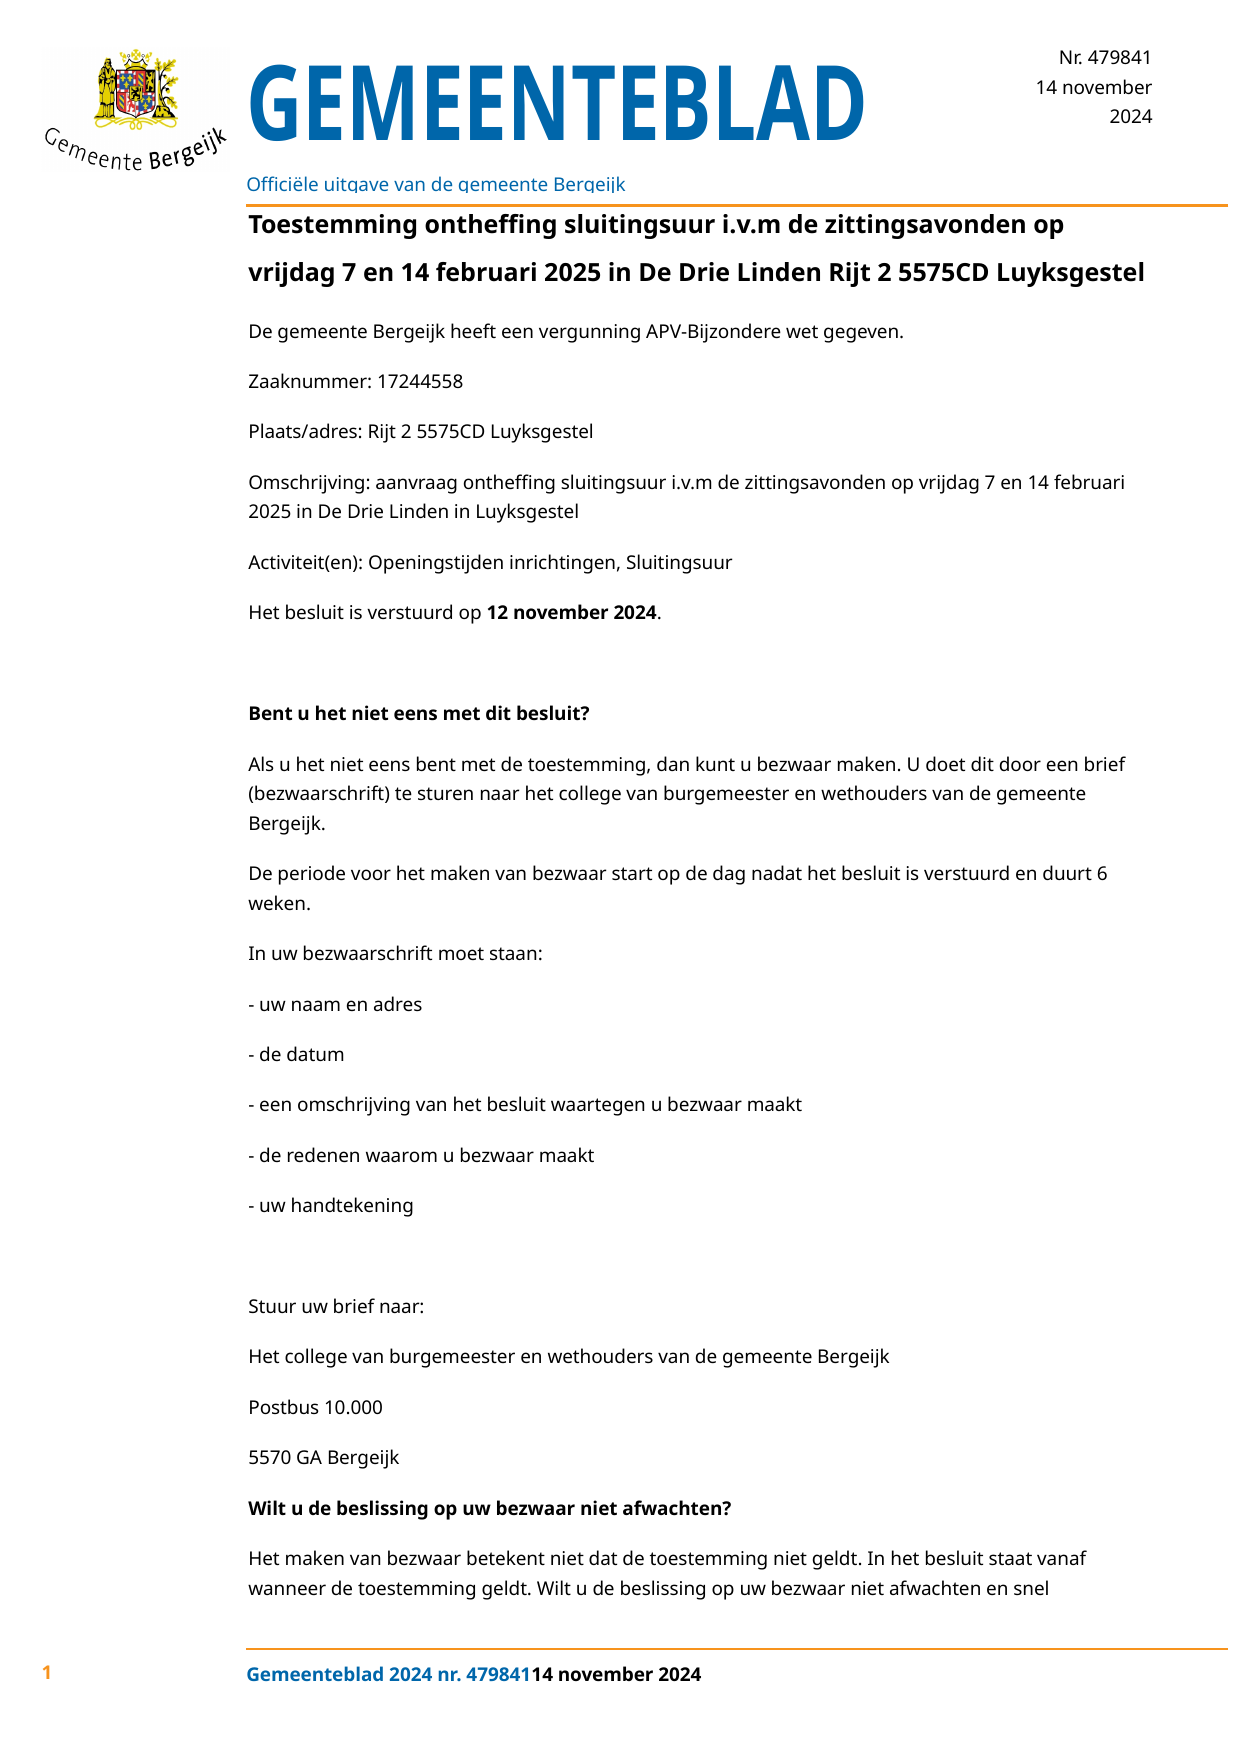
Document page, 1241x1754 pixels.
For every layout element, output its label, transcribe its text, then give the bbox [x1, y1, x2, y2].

picture [41, 47, 231, 172]
text De gemeente Bergeijk heeft een vergunning APV-Bijzondere wet gegeven. [248, 318, 1152, 344]
text Stuur uw brief naar: [248, 1293, 1152, 1319]
text - de datum [248, 1041, 1152, 1067]
text 5570 GA Bergeijk [248, 1444, 1152, 1470]
text Plaats/adres: Rijt 2 5575CD Luyksgestel [248, 419, 1152, 444]
text Omschrijving: aanvraag ontheffing sluitingsuur i.v.m de zittingsavonden op vrijdag 7 en 14 februari 2025 in De Drie Linden in Luyksgestel [248, 469, 1152, 524]
text - de redenen waarom u bezwaar maakt [248, 1142, 1152, 1168]
text Bent u het niet eens met dit besluit? [248, 700, 1152, 726]
text Wilt u de beslissing op uw bezwaar niet afwachten? [248, 1495, 1152, 1521]
text De periode voor het maken van bezwaar start op de dag nadat het besluit is verstuurd en duurt 6 weken. [248, 860, 1152, 916]
text Als u het niet eens bent met de toestemming, dan kunt u bezwaar maken. U doet dit door een brief (bezwaarschrift) te sturen naar het college van burgemeester en wethouders van de gemeente Bergeijk. [248, 751, 1152, 836]
text Het besluit is verstuurd op 12 november 2024. [248, 599, 1152, 625]
text - een omschrijving van het besluit waartegen u bezwaar maakt [248, 1092, 1152, 1117]
text Toestemming ontheffing sluitingsuur i.v.m de zittingsavonden op vrijdag 7 en 14 februari 2025 in De Drie Linden Rijt 2 5575CD Luyksgestel [248, 207, 1152, 288]
text - uw naam en adres [248, 991, 1152, 1017]
text Postbus 10.000 [248, 1394, 1152, 1420]
text Het college van burgemeester en wethouders van de gemeente Bergeijk [248, 1344, 1152, 1369]
text Zaaknummer: 17244558 [248, 368, 1152, 394]
text In uw bezwaarschrift moet staan: [248, 940, 1152, 966]
text - uw handtekening [248, 1192, 1152, 1218]
text Activiteit(en): Openingstijden inrichtingen, Sluitingsuur [248, 549, 1152, 575]
text Het maken van bezwaar betekent niet dat de toestemming niet geldt. In het besluit staat vanaf wanneer de toestemming geldt. Wilt u de beslissing op uw bezwaar niet afwachten en snel [248, 1545, 1152, 1601]
